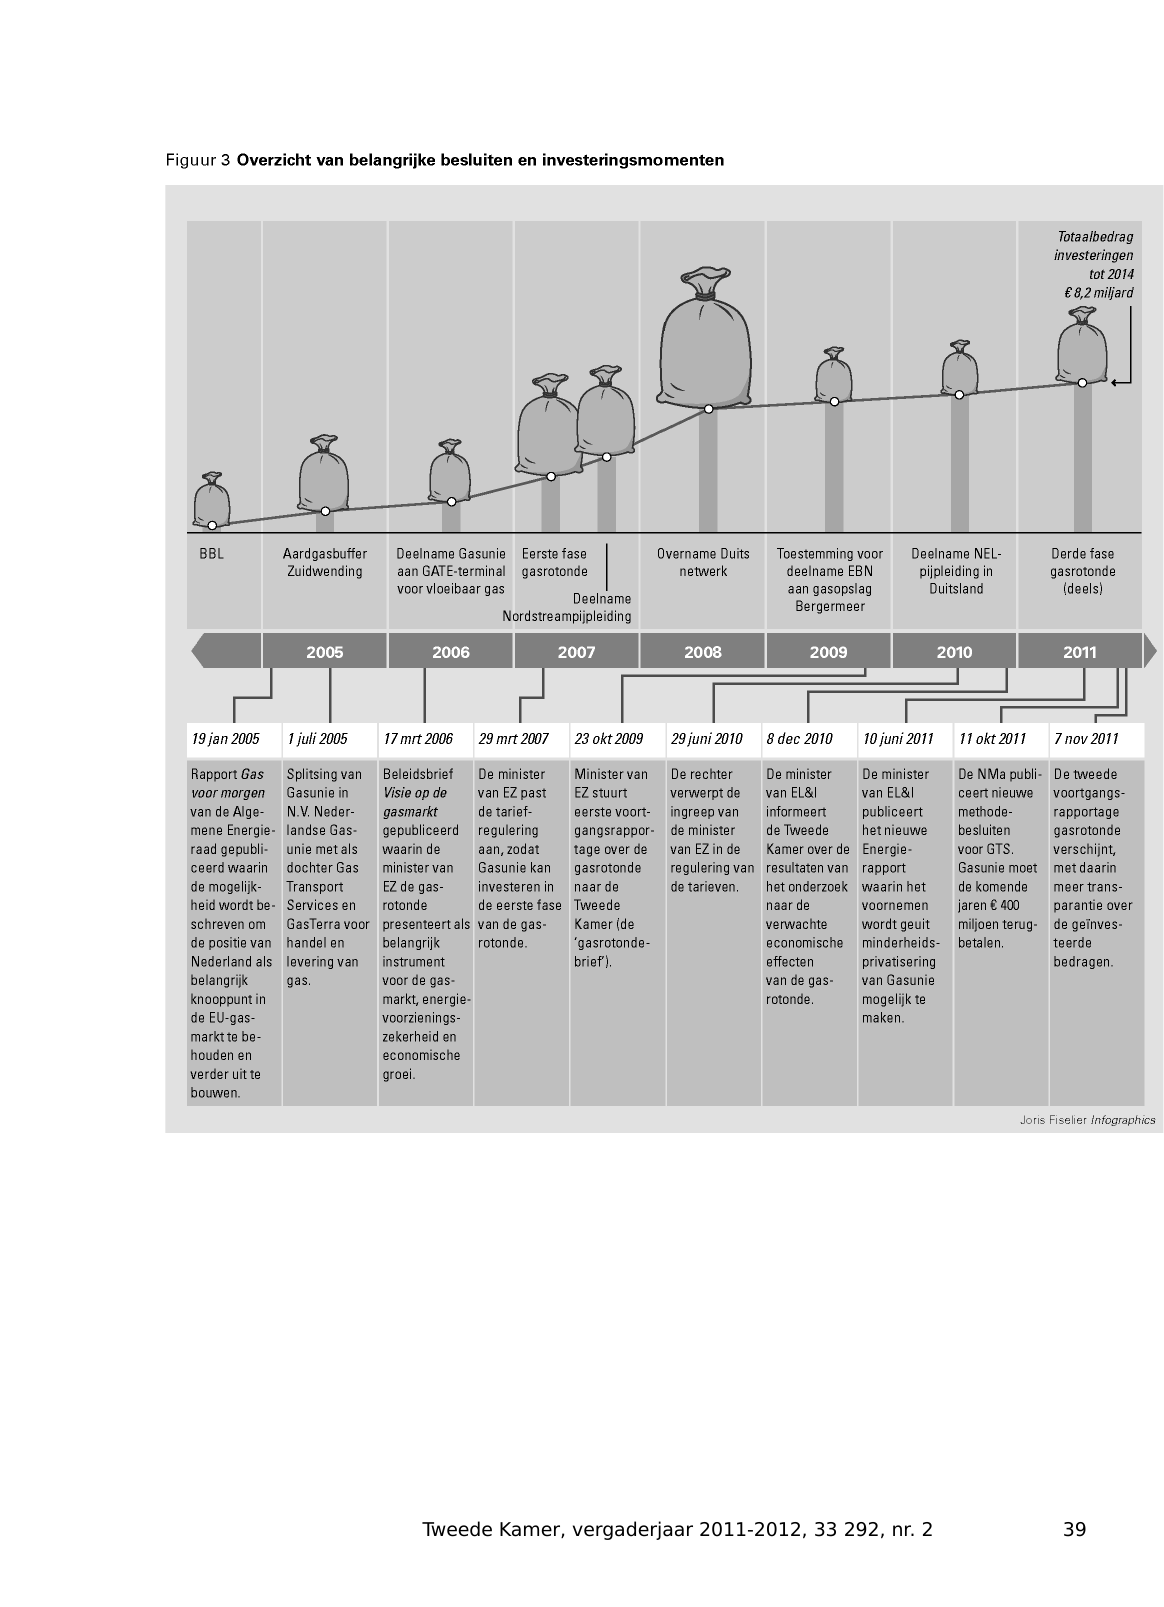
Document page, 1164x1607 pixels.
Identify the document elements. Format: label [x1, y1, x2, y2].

picture [165, 152, 1164, 1133]
